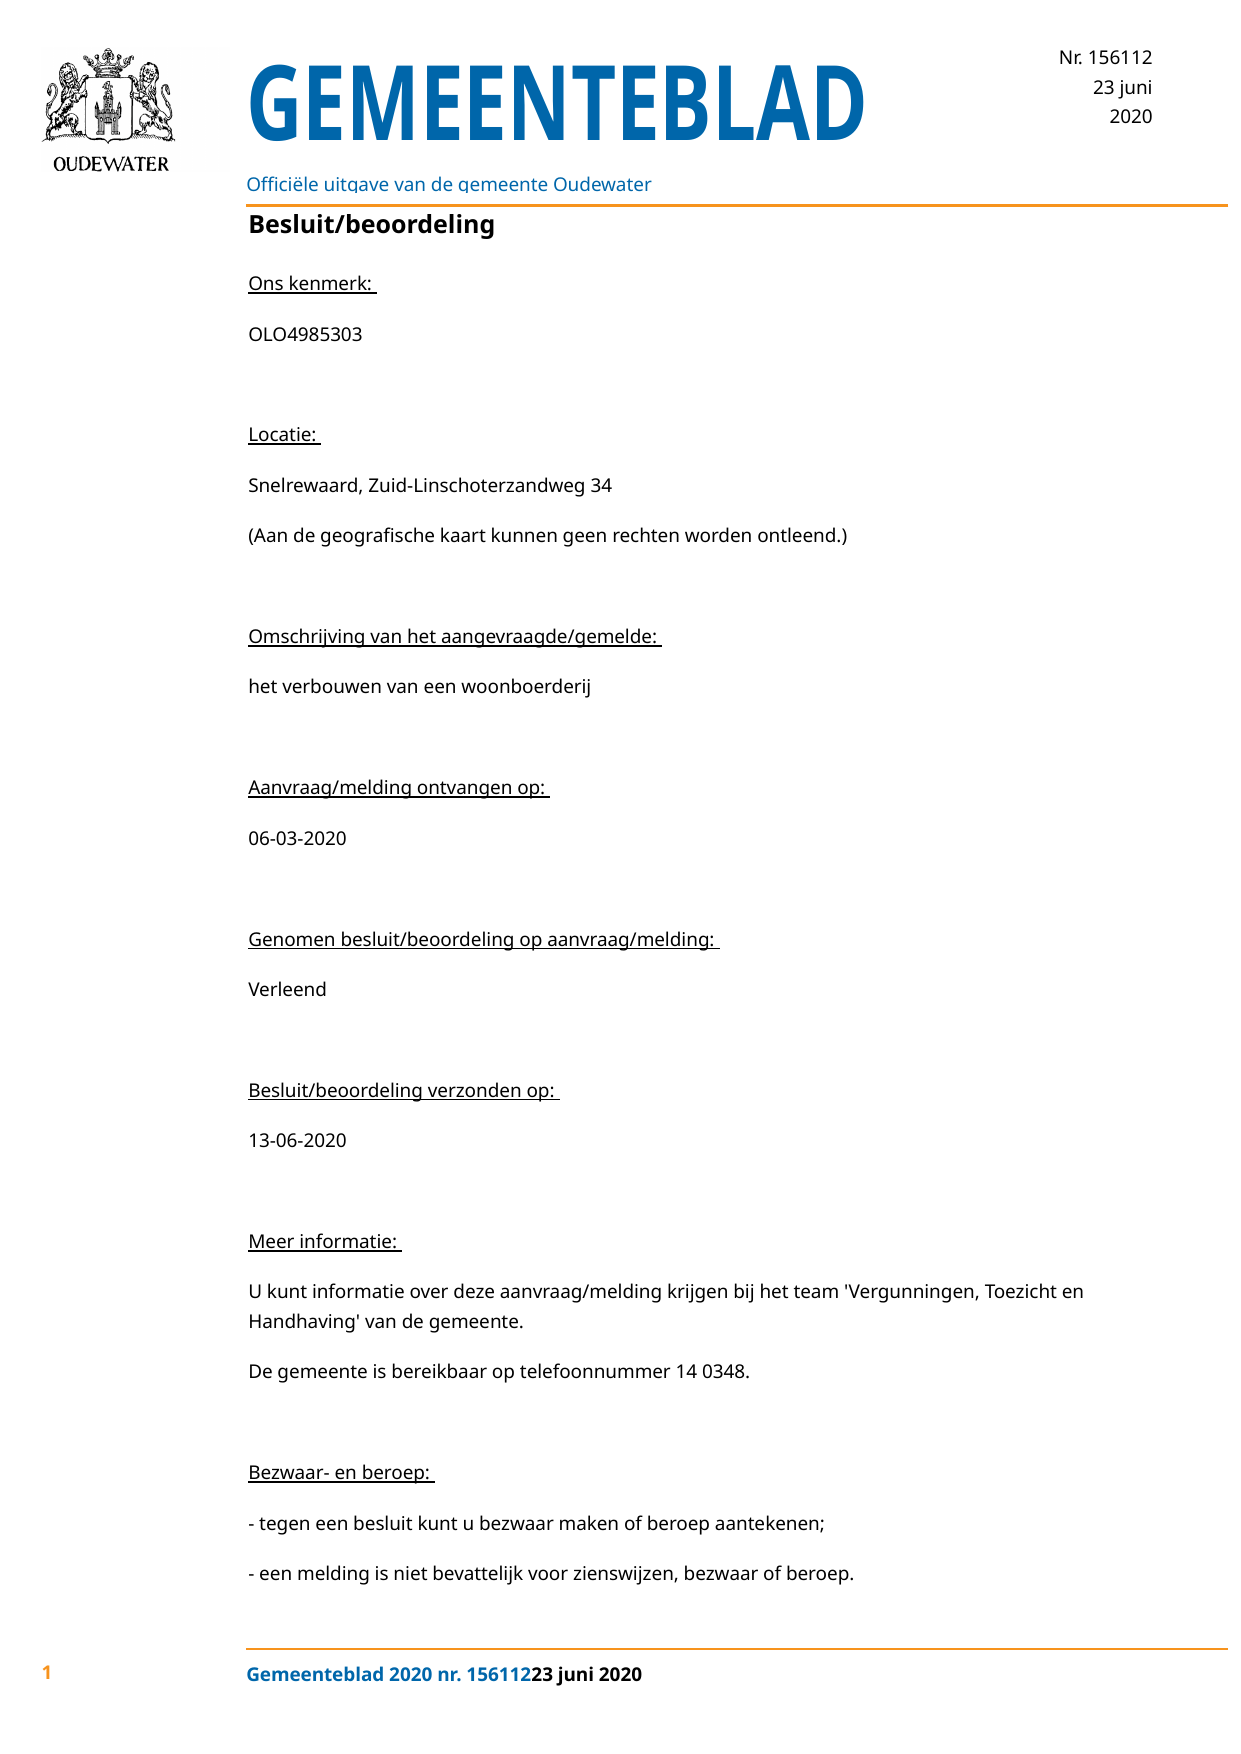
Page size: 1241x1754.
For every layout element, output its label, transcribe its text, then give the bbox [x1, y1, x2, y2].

picture [41, 47, 231, 172]
text Verleend [248, 976, 1152, 1002]
text - tegen een besluit kunt u bezwaar maken of beroep aantekenen; [248, 1510, 1152, 1536]
text Omschrijving van het aangevraagde/gemelde: [248, 623, 1152, 649]
text Ons kenmerk: [248, 270, 1152, 296]
text (Aan de geografische kaart kunnen geen rechten worden ontleend.) [248, 522, 1152, 548]
text Snelrewaard, Zuid-Linschoterzandweg 34 [248, 472, 1152, 498]
text Bezwaar- en beroep: [248, 1459, 1152, 1485]
text Aanvraag/melding ontvangen op: [248, 774, 1152, 800]
text 06-03-2020 [248, 825, 1152, 851]
text - een melding is niet bevattelijk voor zienswijzen, bezwaar of beroep. [248, 1560, 1152, 1586]
text Genomen besluit/beoordeling op aanvraag/melding: [248, 926, 1152, 951]
text Meer informatie: [248, 1228, 1152, 1254]
text OLO4985303 [248, 321, 1152, 346]
text De gemeente is bereikbaar op telefoonnummer 14 0348. [248, 1359, 1152, 1384]
text het verbouwen van een woonboerderij [248, 674, 1152, 699]
text Besluit/beoordeling [248, 207, 1152, 241]
text Locatie: [248, 422, 1152, 447]
text Besluit/beoordeling verzonden op: [248, 1077, 1152, 1103]
text U kunt informatie over deze aanvraag/melding krijgen bij het team 'Vergunningen, Toezicht en Handhaving' van de gemeente. [248, 1279, 1152, 1334]
text 13-06-2020 [248, 1127, 1152, 1153]
